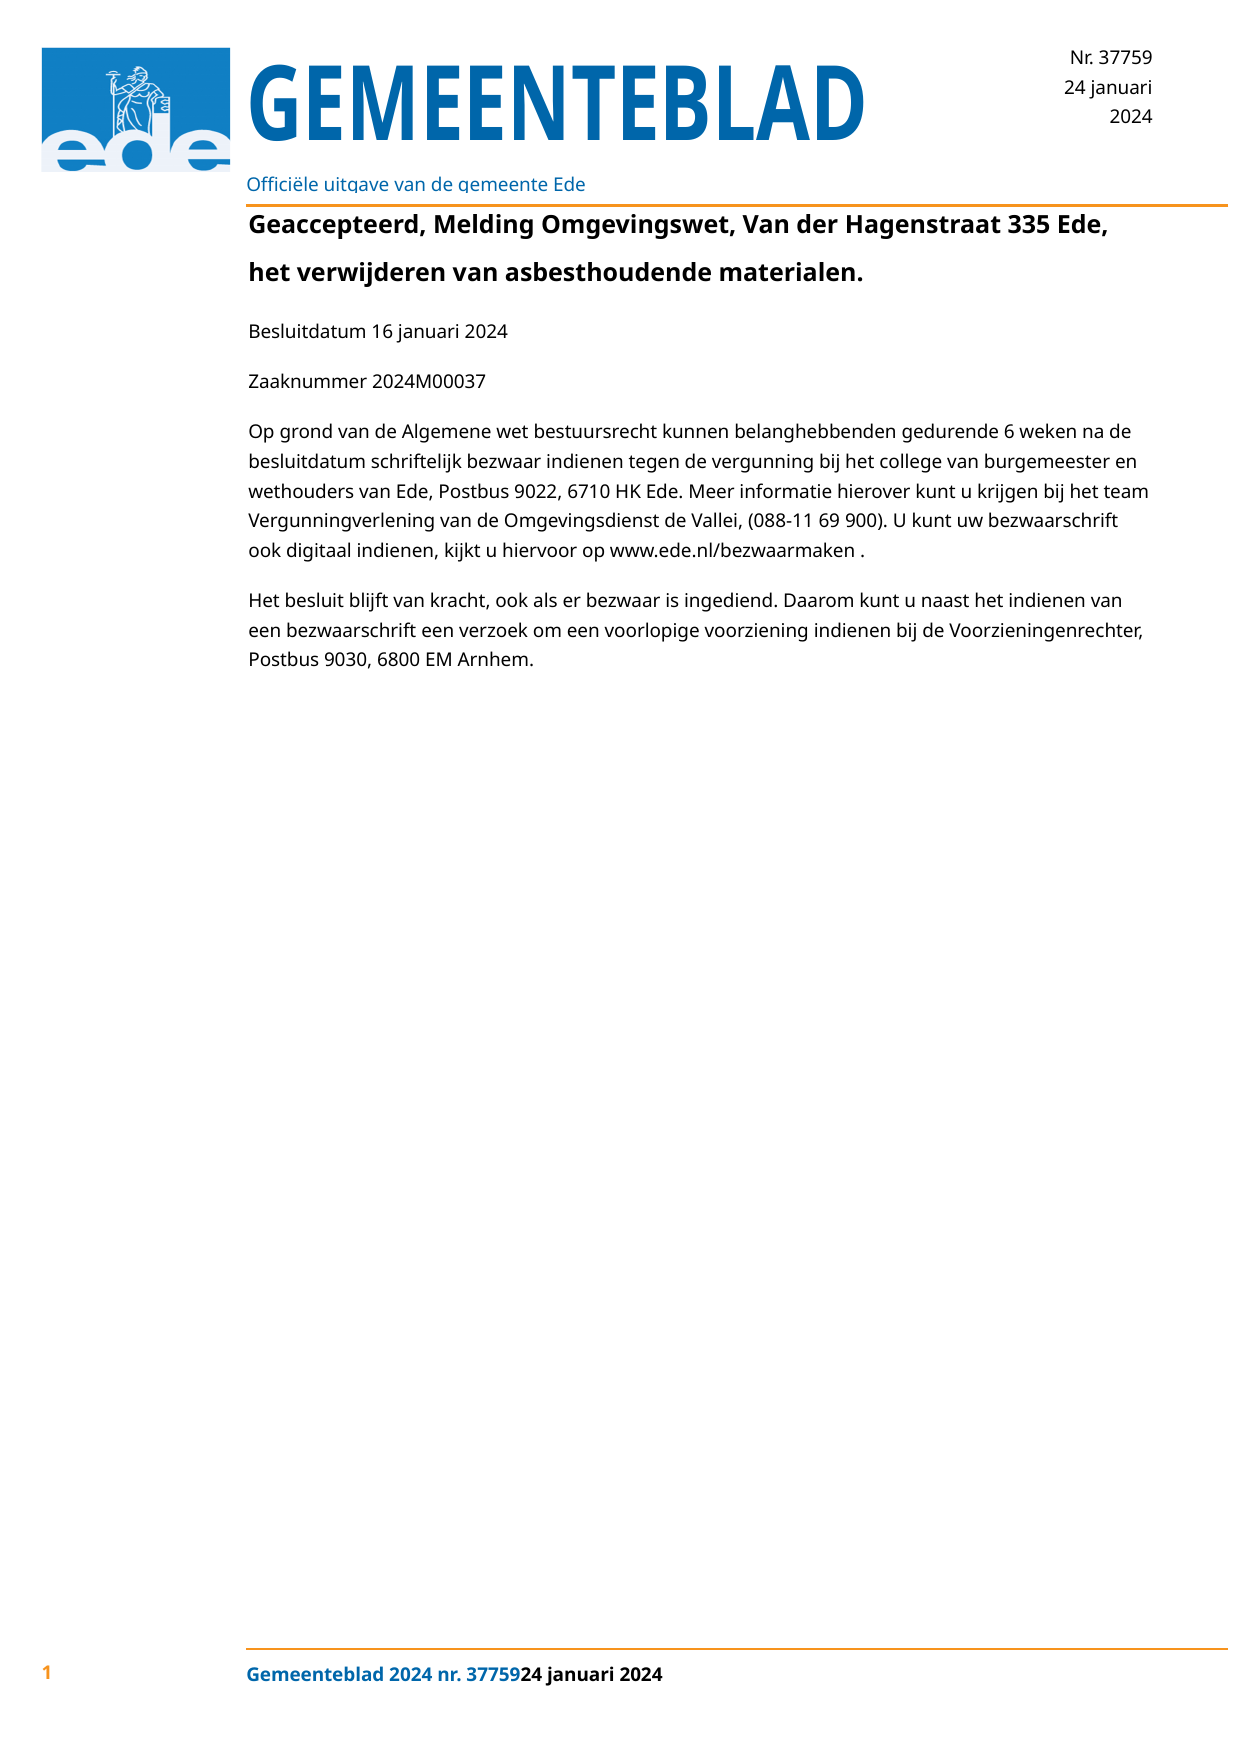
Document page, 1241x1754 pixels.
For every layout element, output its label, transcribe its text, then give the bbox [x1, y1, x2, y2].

picture [41, 47, 231, 172]
text Op grond van de Algemene wet bestuursrecht kunnen belanghebbenden gedurende 6 weken na de besluitdatum schriftelijk bezwaar indienen tegen de vergunning bij het college van burgemeester en wethouders van Ede, Postbus 9022, 6710 HK Ede. Meer informatie hierover kunt u krijgen bij het team Vergunningverlening van de Omgevingsdienst de Vallei, (088-11 69 900). U kunt uw bezwaarschrift ook digitaal indienen, kijkt u hiervoor op www.ede.nl/bezwaarmaken . [248, 419, 1152, 563]
text Geaccepteerd, Melding Omgevingswet, Van der Hagenstraat 335 Ede, het verwijderen van asbesthoudende materialen. [248, 207, 1152, 288]
text Zaaknummer 2024M00037 [248, 368, 1152, 394]
text Besluitdatum 16 januari 2024 [248, 318, 1152, 344]
text Het besluit blijft van kracht, ook als er bezwaar is ingediend. Daarom kunt u naast het indienen van een bezwaarschrift een verzoek om een voorlopige voorziening indienen bij de Voorzieningenrechter, Postbus 9030, 6800 EM Arnhem. [248, 587, 1152, 672]
